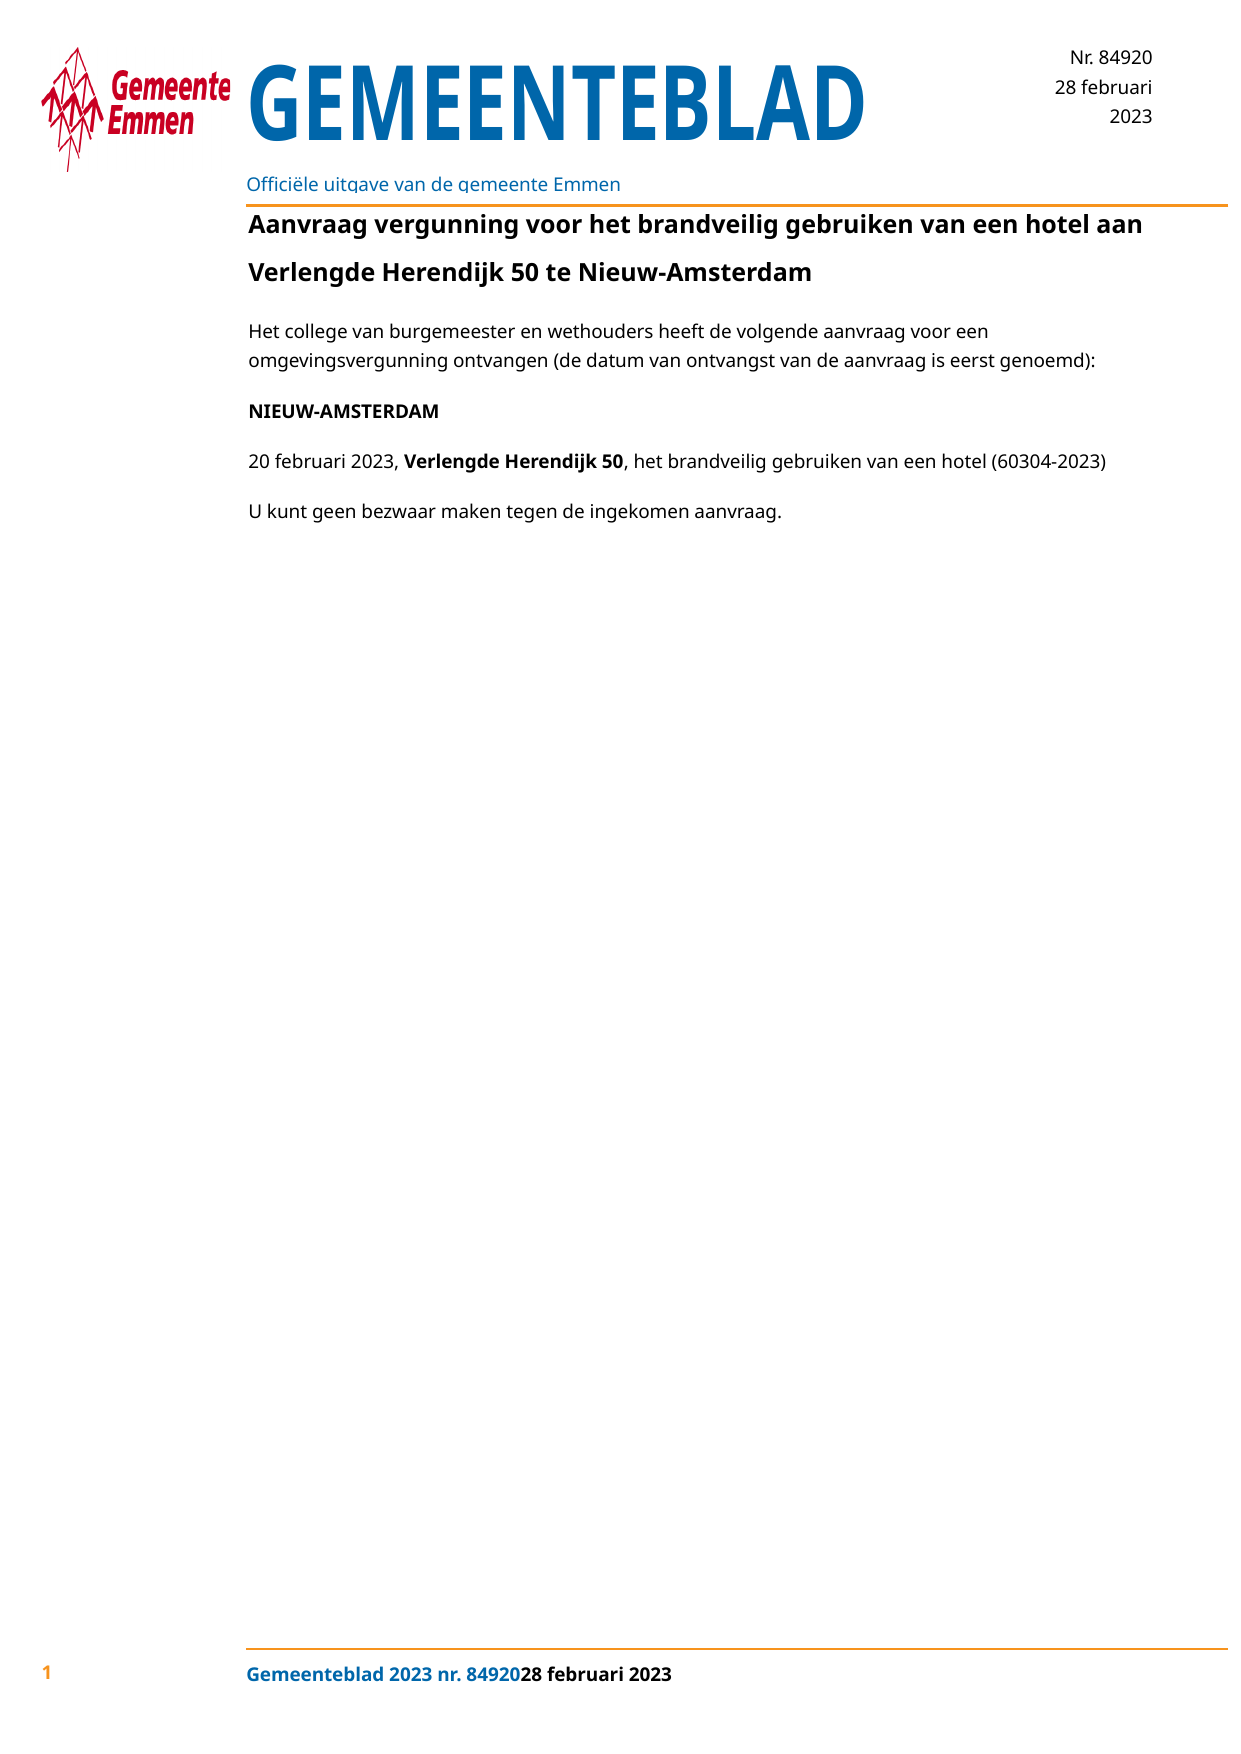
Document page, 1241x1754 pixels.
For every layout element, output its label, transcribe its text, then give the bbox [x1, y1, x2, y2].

text NIEUW-AMSTERDAM [248, 398, 1152, 424]
picture [41, 47, 231, 172]
text U kunt geen bezwaar maken tegen de ingekomen aanvraag. [248, 499, 1152, 524]
text 20 februari 2023, Verlengde Herendijk 50, het brandveilig gebruiken van een hotel (60304-2023) [248, 448, 1152, 474]
text Het college van burgemeester en wethouders heeft de volgende aanvraag voor een omgevingsvergunning ontvangen (de datum van ontvangst van de aanvraag is eerst genoemd): [248, 318, 1152, 373]
text Aanvraag vergunning voor het brandveilig gebruiken van een hotel aan Verlengde Herendijk 50 te Nieuw-Amsterdam [248, 207, 1152, 288]
